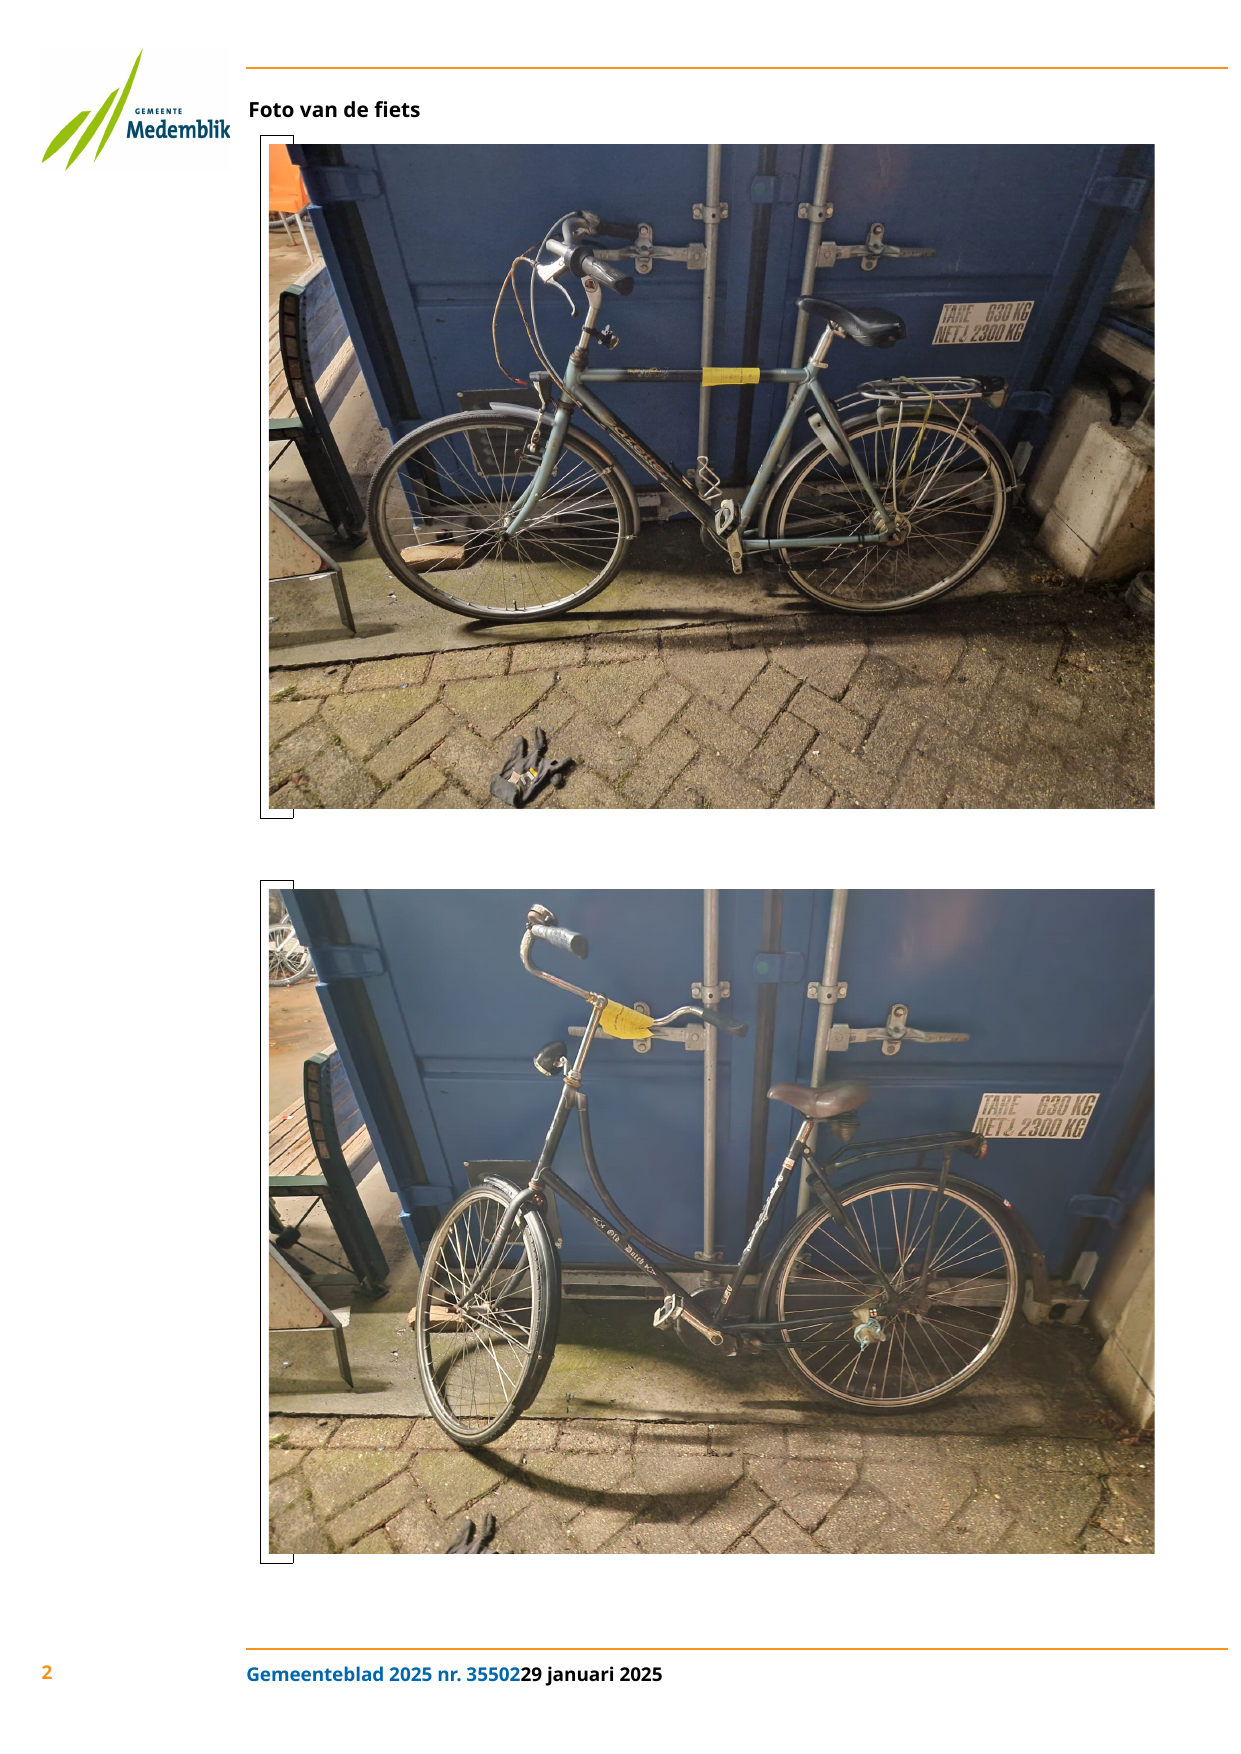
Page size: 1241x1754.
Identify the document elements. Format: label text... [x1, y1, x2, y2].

picture [41, 47, 231, 172]
picture [268, 144, 1155, 809]
picture [268, 889, 1155, 1554]
text Foto van de fiets [248, 95, 1152, 123]
